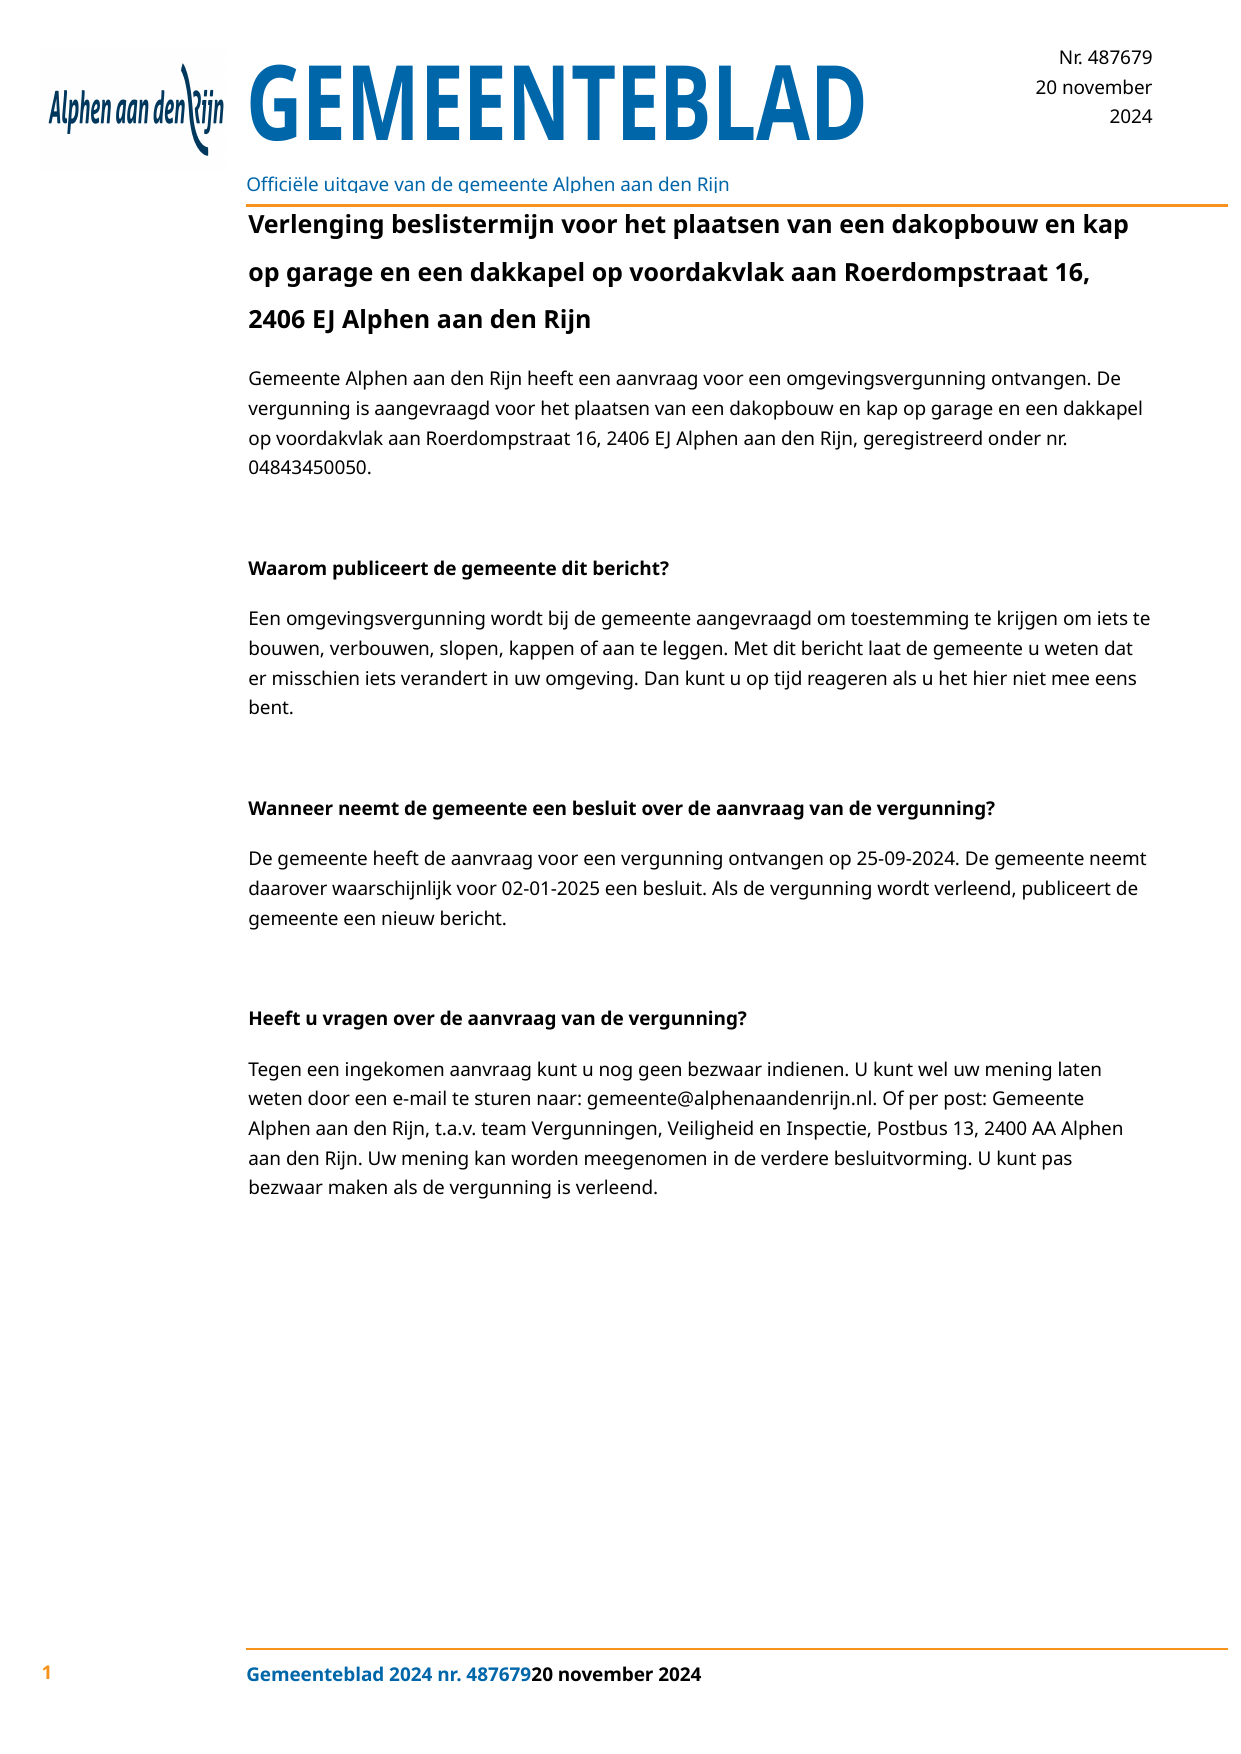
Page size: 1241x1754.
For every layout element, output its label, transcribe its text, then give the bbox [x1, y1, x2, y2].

text Verlenging beslistermijn voor het plaatsen van een dakopbouw en kap op garage en een dakkapel op voordakvlak aan Roerdompstraat 16, 2406 EJ Alphen aan den Rijn [248, 207, 1152, 336]
text Wanneer neemt de gemeente een besluit over de aanvraag van de vergunning? [248, 795, 1152, 821]
text Heeft u vragen over de aanvraag van de vergunning? [248, 1006, 1152, 1031]
text Waarom publiceert de gemeente dit bericht? [248, 555, 1152, 581]
text Een omgevingsvergunning wordt bij de gemeente aangevraagd om toestemming te krijgen om iets te bouwen, verbouwen, slopen, kappen of aan te leggen. Met dit bericht laat de gemeente u weten dat er misschien iets verandert in uw omgeving. Dan kunt u op tijd reageren als u het hier niet mee eens bent. [248, 606, 1152, 720]
text De gemeente heeft de aanvraag voor een vergunning ontvangen op 25-09-2024. De gemeente neemt daarover waarschijnlijk voor 02-01-2025 een besluit. Als de vergunning wordt verleend, publiceert de gemeente een nieuw bericht. [248, 846, 1152, 930]
text Gemeente Alphen aan den Rijn heeft een aanvraag voor een omgevingsvergunning ontvangen. De vergunning is aangevraagd voor het plaatsen van een dakopbouw en kap op garage en een dakkapel op voordakvlak aan Roerdompstraat 16, 2406 EJ Alphen aan den Rijn, geregistreerd onder nr. 04843450050. [248, 366, 1152, 480]
picture [41, 47, 231, 172]
text Tegen een ingekomen aanvraag kunt u nog geen bezwaar indienen. U kunt wel uw mening laten weten door een e-mail te sturen naar: gemeente@alphenaandenrijn.nl. Of per post: Gemeente Alphen aan den Rijn, t.a.v. team Vergunningen, Veiligheid en Inspectie, Postbus 13, 2400 AA Alphen aan den Rijn. Uw mening kan worden meegenomen in de verdere besluitvorming. U kunt pas bezwaar maken als de vergunning is verleend. [248, 1056, 1152, 1200]
